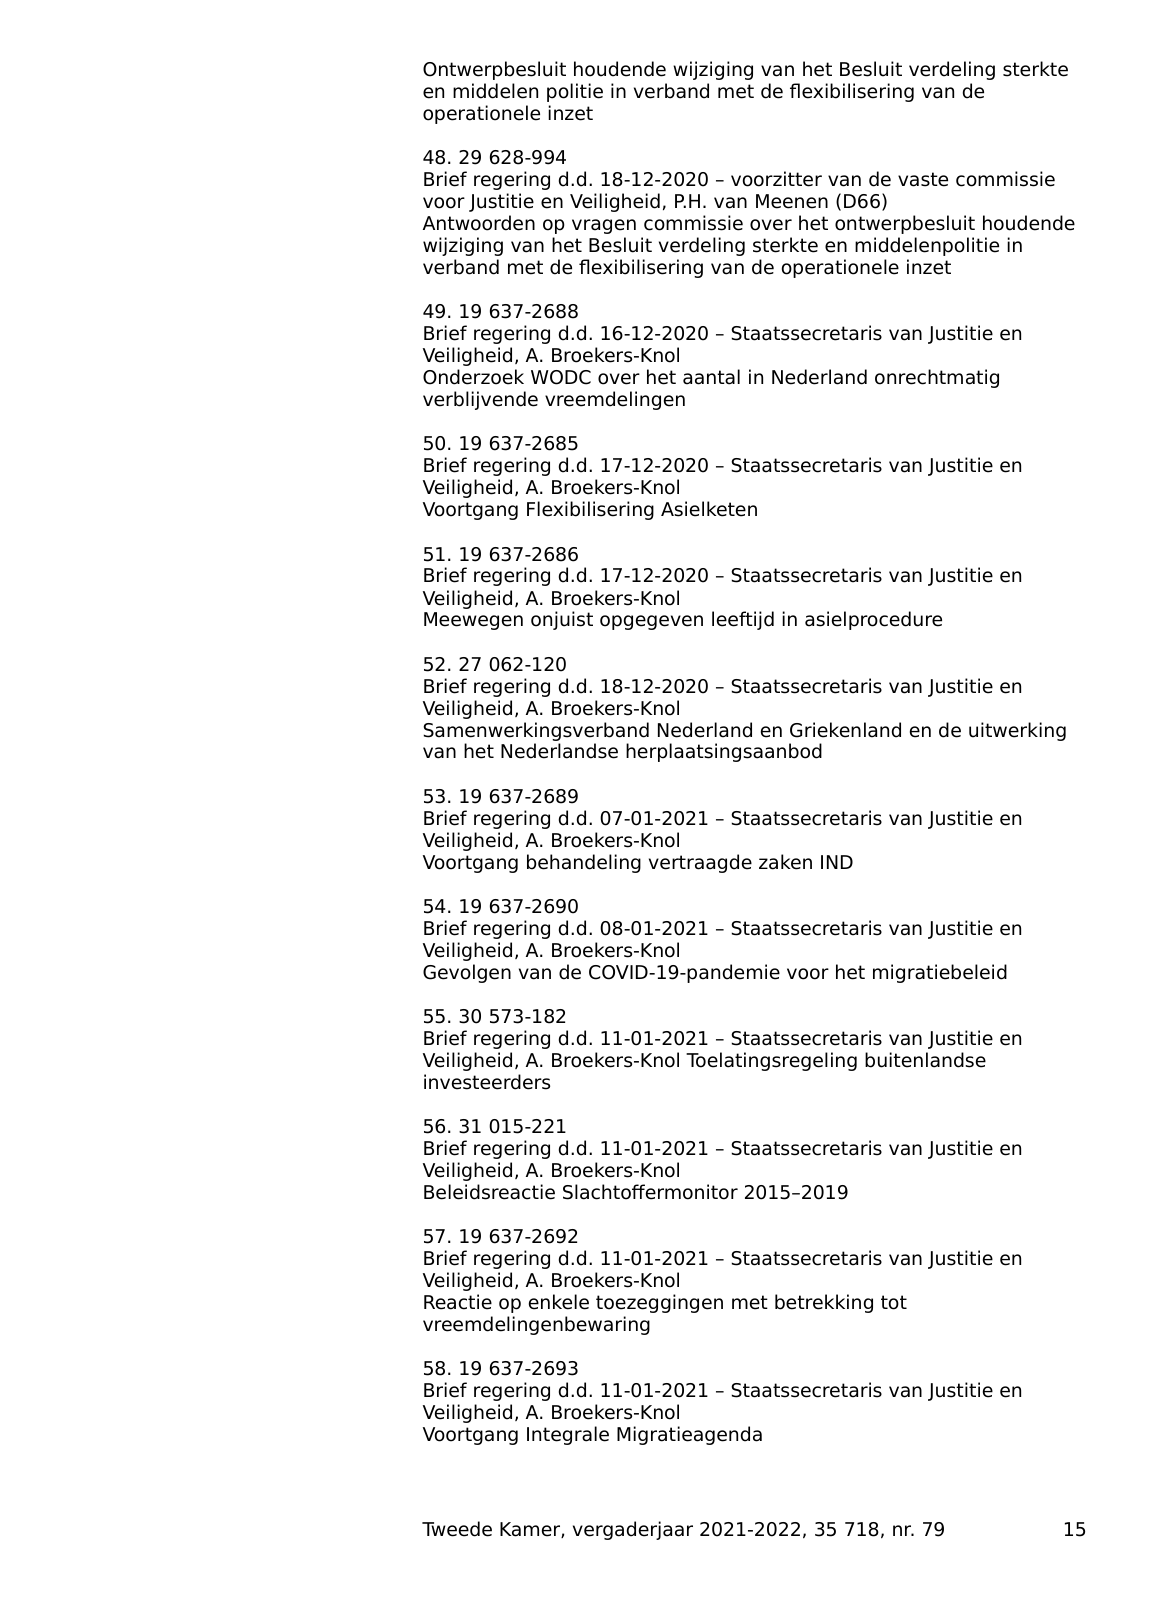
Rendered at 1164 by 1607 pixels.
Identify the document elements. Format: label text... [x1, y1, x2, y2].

text 48. 29 628-994 [422, 147, 1087, 169]
text Brief regering d.d. 11-01-2021 – Staatssecretaris van Justitie en Veiligheid, A. Broekers-Knol Toelatingsregeling buitenlandse investeerders [422, 1028, 1087, 1094]
text Onderzoek WODC over het aantal in Nederland onrechtmatig verblijvende vreemdelingen [422, 367, 1087, 411]
text Brief regering d.d. 08-01-2021 – Staatssecretaris van Justitie en Veiligheid, A. Broekers-Knol [422, 918, 1087, 962]
text Ontwerpbesluit houdende wijziging van het Besluit verdeling sterkte en middelen politie in verband met de flexibilisering van de operationele inzet [422, 59, 1087, 125]
text 52. 27 062-120 [422, 653, 1087, 676]
text Reactie op enkele toezeggingen met betrekking tot vreemdelingenbewaring [422, 1292, 1087, 1336]
text 55. 30 573-182 [422, 1006, 1087, 1028]
text Voortgang Flexibilisering Asielketen [422, 499, 1087, 521]
text 57. 19 637-2692 [422, 1226, 1087, 1248]
text Brief regering d.d. 17-12-2020 – Staatssecretaris van Justitie en Veiligheid, A. Broekers-Knol [422, 565, 1087, 609]
text 49. 19 637-2688 [422, 301, 1087, 323]
text Brief regering d.d. 11-01-2021 – Staatssecretaris van Justitie en Veiligheid, A. Broekers-Knol [422, 1248, 1087, 1292]
text Brief regering d.d. 18-12-2020 – voorzitter van de vaste commissie voor Justitie en Veiligheid, P.H. van Meenen (D66) [422, 169, 1087, 213]
text Brief regering d.d. 18-12-2020 – Staatssecretaris van Justitie en Veiligheid, A. Broekers-Knol [422, 676, 1087, 719]
text Beleidsreactie Slachtoffermonitor 2015–2019 [422, 1182, 1087, 1204]
text Voortgang behandeling vertraagde zaken IND [422, 852, 1087, 873]
text 54. 19 637-2690 [422, 896, 1087, 918]
text Brief regering d.d. 11-01-2021 – Staatssecretaris van Justitie en Veiligheid, A. Broekers-Knol [422, 1138, 1087, 1182]
text Antwoorden op vragen commissie over het ontwerpbesluit houdende wijziging van het Besluit verdeling sterkte en middelenpolitie in verband met de flexibilisering van de operationele inzet [422, 213, 1087, 279]
text Meewegen onjuist opgegeven leeftijd in asielprocedure [422, 609, 1087, 631]
text Brief regering d.d. 11-01-2021 – Staatssecretaris van Justitie en Veiligheid, A. Broekers-Knol [422, 1380, 1087, 1424]
text 50. 19 637-2685 [422, 433, 1087, 455]
text 53. 19 637-2689 [422, 786, 1087, 808]
text Brief regering d.d. 16-12-2020 – Staatssecretaris van Justitie en Veiligheid, A. Broekers-Knol [422, 323, 1087, 367]
text Brief regering d.d. 17-12-2020 – Staatssecretaris van Justitie en Veiligheid, A. Broekers-Knol [422, 455, 1087, 499]
text Voortgang Integrale Migratieagenda [422, 1424, 1087, 1446]
text Brief regering d.d. 07-01-2021 – Staatssecretaris van Justitie en Veiligheid, A. Broekers-Knol [422, 808, 1087, 852]
text 58. 19 637-2693 [422, 1358, 1087, 1380]
text Gevolgen van de COVID-19-pandemie voor het migratiebeleid [422, 962, 1087, 984]
text 56. 31 015-221 [422, 1116, 1087, 1138]
text 51. 19 637-2686 [422, 543, 1087, 565]
text Samenwerkingsverband Nederland en Griekenland en de uitwerking van het Nederlandse herplaatsingsaanbod [422, 719, 1087, 763]
